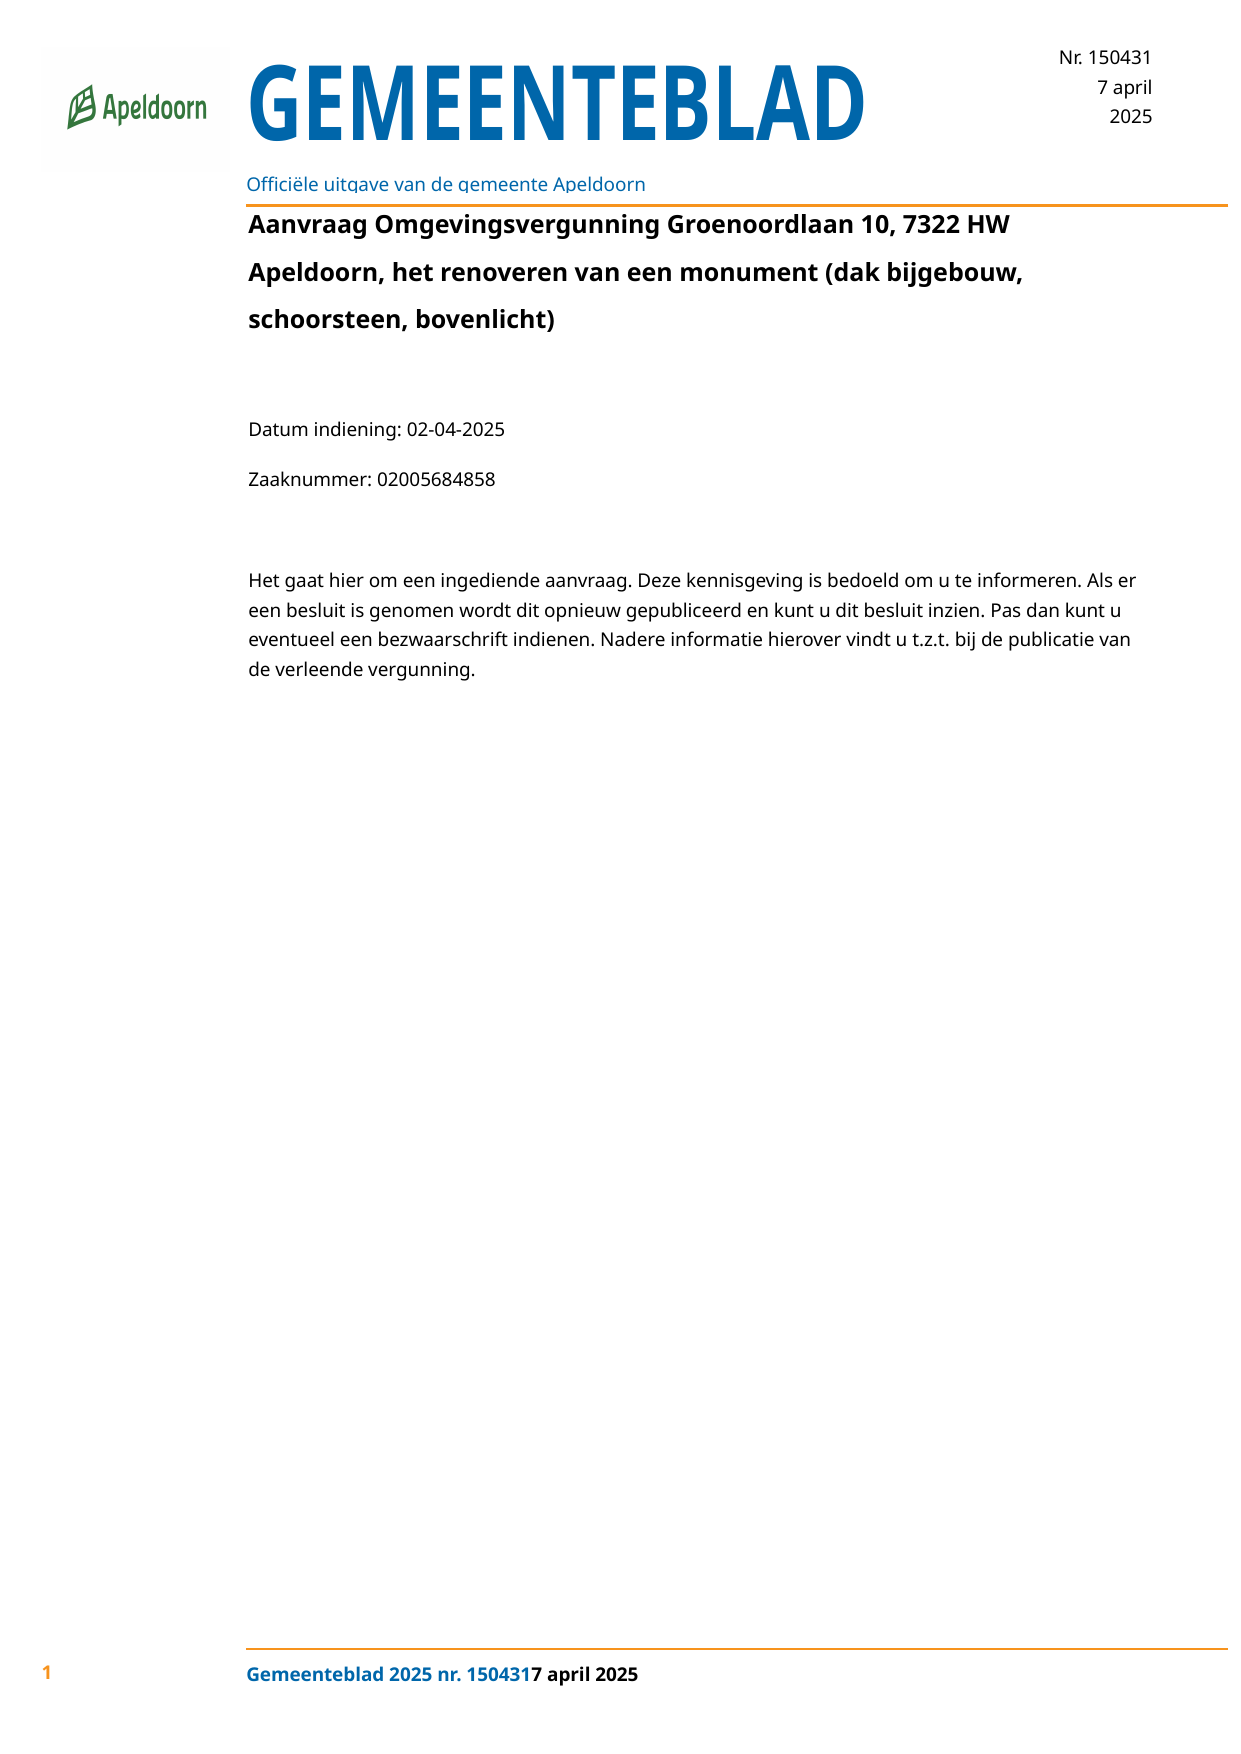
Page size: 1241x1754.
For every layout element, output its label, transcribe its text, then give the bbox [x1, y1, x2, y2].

text Het gaat hier om een ingediende aanvraag. Deze kennisgeving is bedoeld om u te informeren. Als er een besluit is genomen wordt dit opnieuw gepubliceerd en kunt u dit besluit inzien. Pas dan kunt u eventueel een bezwaarschrift indienen. Nadere informatie hierover vindt u t.z.t. bij de publicatie van de verleende vergunning. [248, 567, 1152, 682]
text Datum indiening: 02-04-2025 [248, 416, 1152, 442]
text Aanvraag Omgevingsvergunning Groenoordlaan 10, 7322 HW Apeldoorn, het renoveren van een monument (dak bijgebouw, schoorsteen, bovenlicht) [248, 207, 1152, 336]
picture [41, 47, 231, 172]
text Zaaknummer: 02005684858 [248, 466, 1152, 492]
